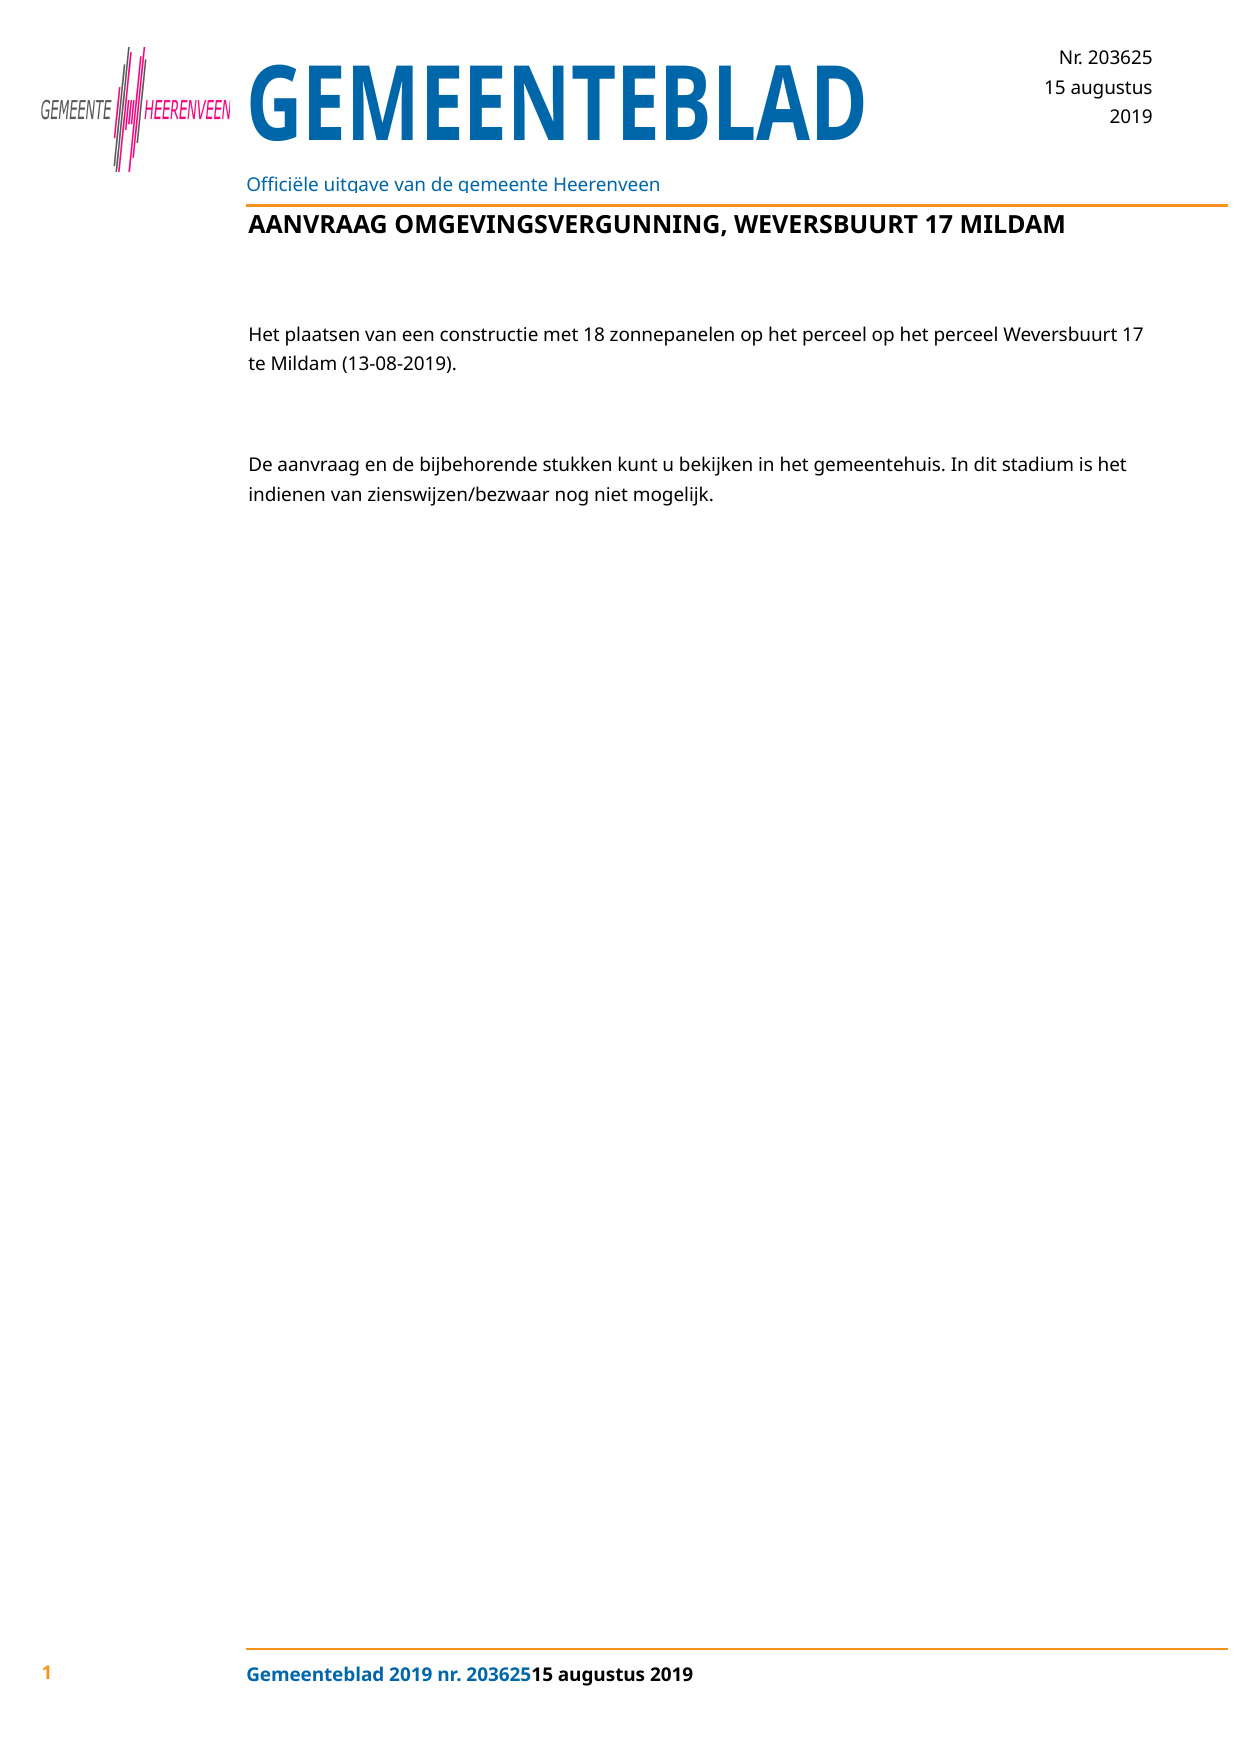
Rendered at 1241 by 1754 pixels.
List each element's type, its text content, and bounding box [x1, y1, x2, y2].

text De aanvraag en de bijbehorende stukken kunt u bekijken in het gemeentehuis. In dit stadium is het indienen van zienswijzen/bezwaar nog niet mogelijk. [248, 451, 1152, 506]
picture [41, 47, 231, 172]
text Het plaatsen van een constructie met 18 zonnepanelen op het perceel op het perceel Weversbuurt 17 te Mildam (13-08-2019). [248, 321, 1152, 376]
text AANVRAAG OMGEVINGSVERGUNNING, WEVERSBUURT 17 MILDAM [248, 207, 1152, 241]
